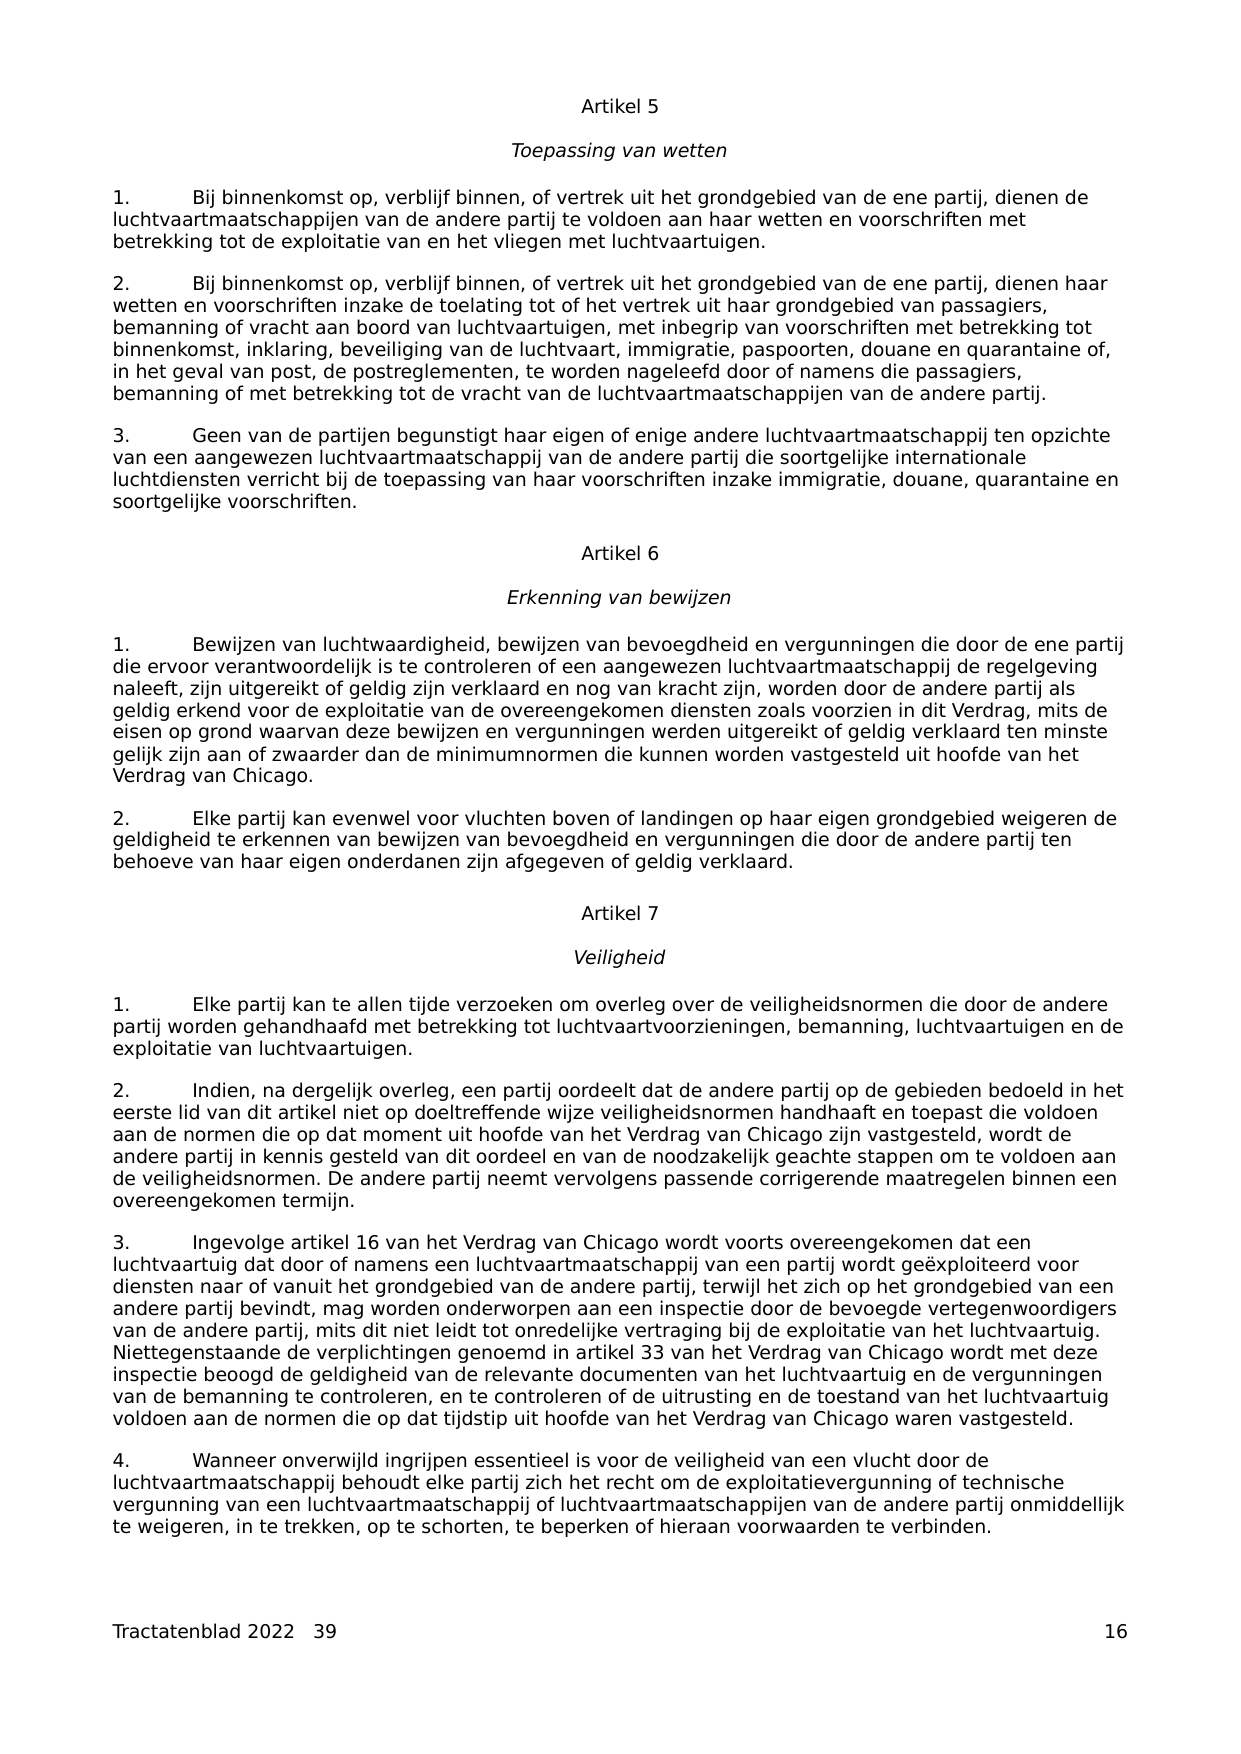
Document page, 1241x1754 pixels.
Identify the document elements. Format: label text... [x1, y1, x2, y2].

text 1. Bewijzen van luchtwaardigheid, bewijzen van bevoegdheid en vergunningen die door de ene partij die ervoor verantwoordelijk is te controleren of een aangewezen luchtvaartmaatschappij de regelgeving naleeft, zijn uitgereikt of geldig zijn verklaard en nog van kracht zijn, worden door de andere partij als geldig erkend voor de exploitatie van de overeengekomen diensten zoals voorzien in dit Verdrag, mits de eisen op grond waarvan deze bewijzen en vergunningen werden uitgereikt of geldig verklaard ten minste gelijk zijn aan of zwaarder dan de minimumnormen die kunnen worden vastgesteld uit hoofde van het Verdrag van Chicago. [112, 633, 1128, 787]
subtitle Artikel 5 Toepassing van wetten [112, 96, 1128, 162]
text 3. Ingevolge artikel 16 van het Verdrag van Chicago wordt voorts overeengekomen dat een luchtvaartuig dat door of namens een luchtvaartmaatschappij van een partij wordt geëxploiteerd voor diensten naar of vanuit het grondgebied van de andere partij, terwijl het zich op het grondgebied van een andere partij bevindt, mag worden onderworpen aan een inspectie door de bevoegde vertegenwoordigers van de andere partij, mits dit niet leidt tot onredelijke vertraging bij de exploitatie van het luchtvaartuig. Niettegenstaande de verplichtingen genoemd in artikel 33 van het Verdrag van Chicago wordt met deze inspectie beoogd de geldigheid van de relevante documenten van het luchtvaartuig en de vergunningen van de bemanning te controleren, en te controleren of de uitrusting en de toestand van het luchtvaartuig voldoen aan de normen die op dat tijdstip uit hoofde van het Verdrag van Chicago waren vastgesteld. [112, 1232, 1128, 1430]
text 3. Geen van de partijen begunstigt haar eigen of enige andere luchtvaartmaatschappij ten opzichte van een aangewezen luchtvaartmaatschappij van de andere partij die soortgelijke internationale luchtdiensten verricht bij de toepassing van haar voorschriften inzake immigratie, douane, quarantaine en soortgelijke voorschriften. [112, 425, 1128, 513]
text 2. Bij binnenkomst op, verblijf binnen, of vertrek uit het grondgebied van de ene partij, dienen haar wetten en voorschriften inzake de toelating tot of het vertrek uit haar grondgebied van passagiers, bemanning of vracht aan boord van luchtvaartuigen, met inbegrip van voorschriften met betrekking tot binnenkomst, inklaring, beveiliging van de luchtvaart, immigratie, paspoorten, douane en quarantaine of, in het geval van post, de postreglementen, te worden nageleefd door of namens die passagiers, bemanning of met betrekking tot de vracht van de luchtvaartmaatschappijen van de andere partij. [112, 273, 1128, 405]
text 1. Bij binnenkomst op, verblijf binnen, of vertrek uit het grondgebied van de ene partij, dienen de luchtvaartmaatschappijen van de andere partij te voldoen aan haar wetten en voorschriften met betrekking tot de exploitatie van en het vliegen met luchtvaartuigen. [112, 187, 1128, 253]
subtitle Artikel 7 Veiligheid [112, 903, 1128, 969]
subtitle Artikel 6 Erkenning van bewijzen [112, 543, 1128, 608]
text 1. Elke partij kan te allen tijde verzoeken om overleg over de veiligheidsnormen die door de andere partij worden gehandhaafd met betrekking tot luchtvaartvoorzieningen, bemanning, luchtvaartuigen en de exploitatie van luchtvaartuigen. [112, 994, 1128, 1060]
text 2. Indien, na dergelijk overleg, een partij oordeelt dat de andere partij op de gebieden bedoeld in het eerste lid van dit artikel niet op doeltreffende wijze veiligheidsnormen handhaaft en toepast die voldoen aan de normen die op dat moment uit hoofde van het Verdrag van Chicago zijn vastgesteld, wordt de andere partij in kennis gesteld van dit oordeel en van de noodzakelijk geachte stappen om te voldoen aan de veiligheidsnormen. De andere partij neemt vervolgens passende corrigerende maatregelen binnen een overeengekomen termijn. [112, 1080, 1128, 1212]
text 2. Elke partij kan evenwel voor vluchten boven of landingen op haar eigen grondgebied weigeren de geldigheid te erkennen van bewijzen van bevoegdheid en vergunningen die door de andere partij ten behoeve van haar eigen onderdanen zijn afgegeven of geldig verklaard. [112, 807, 1128, 873]
text 4. Wanneer onverwijld ingrijpen essentieel is voor de veiligheid van een vlucht door de luchtvaartmaatschappij behoudt elke partij zich het recht om de exploitatievergunning of technische vergunning van een luchtvaartmaatschappij of luchtvaartmaatschappijen van de andere partij onmiddellijk te weigeren, in te trekken, op te schorten, te beperken of hieraan voorwaarden te verbinden. [112, 1450, 1128, 1538]
